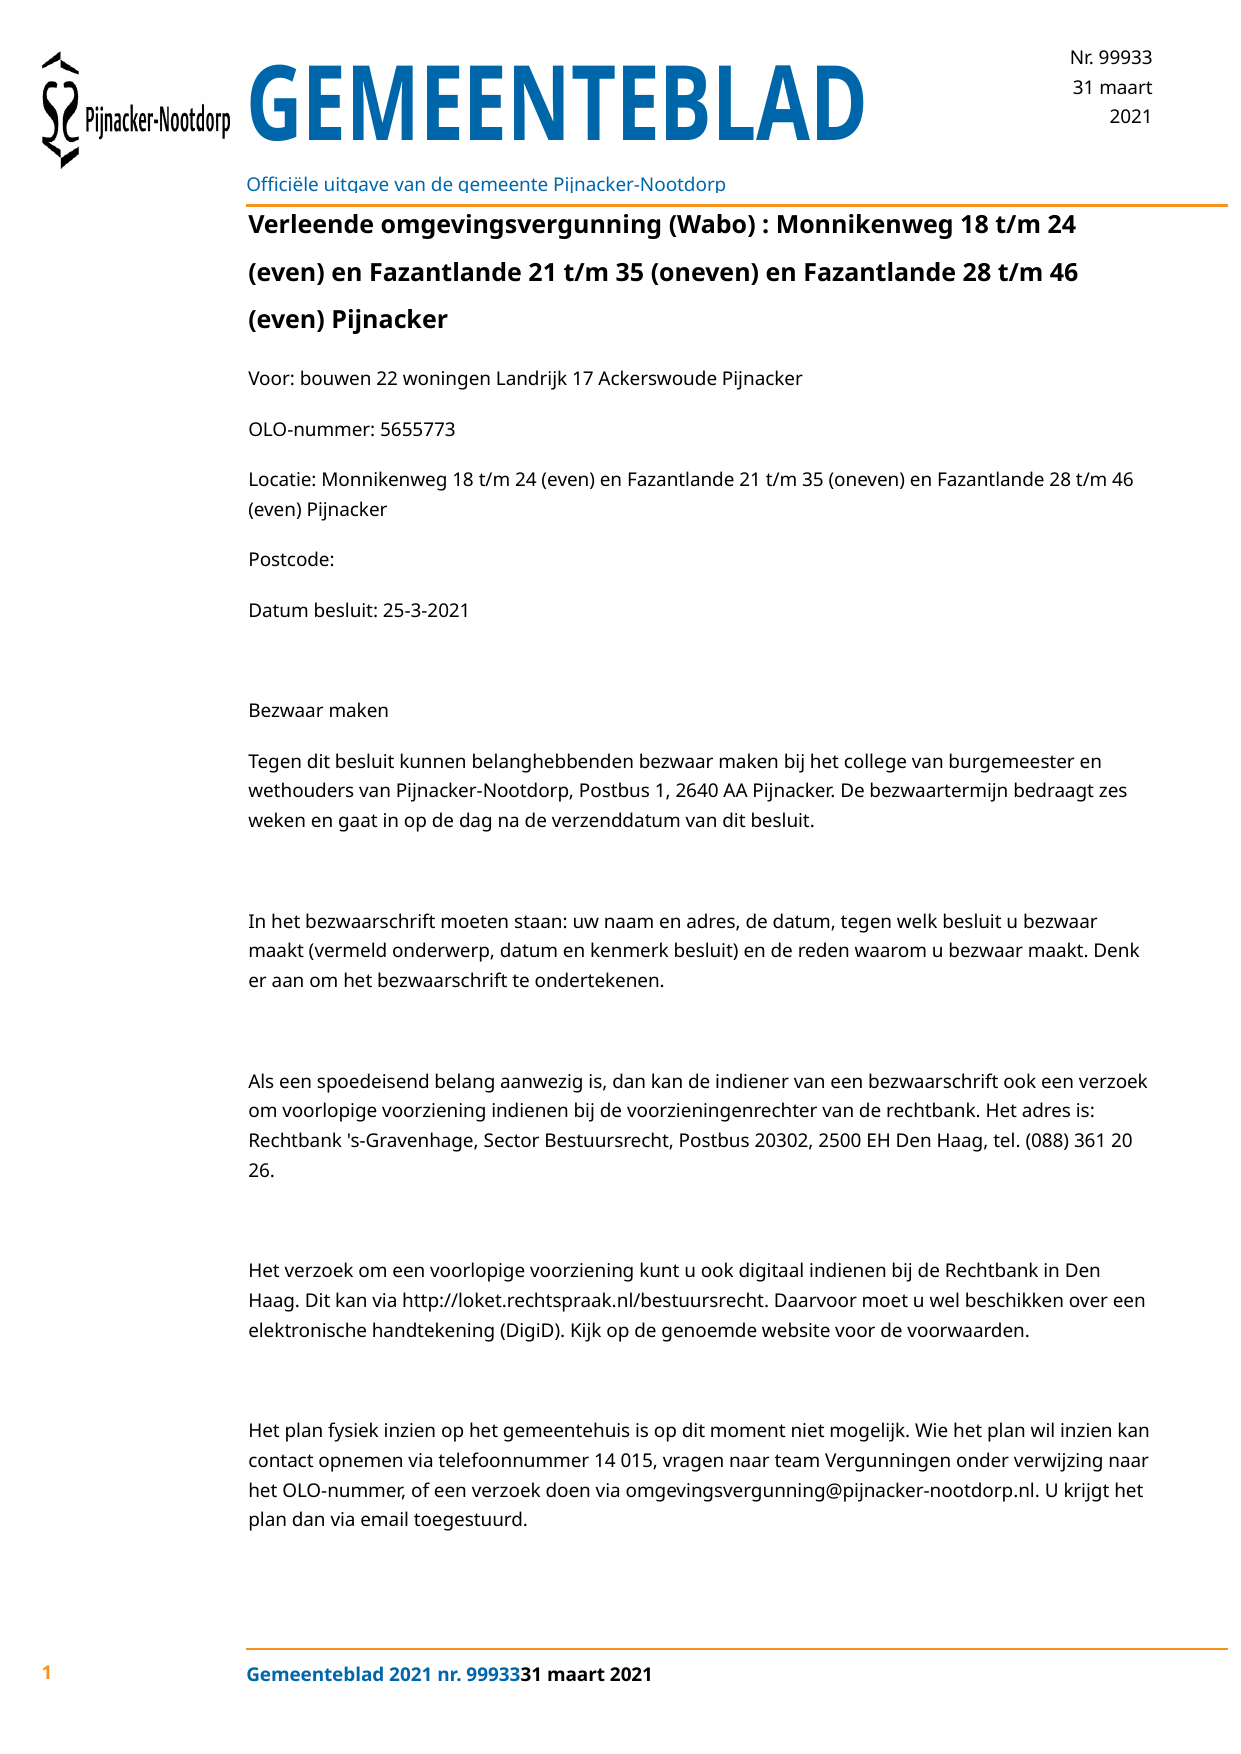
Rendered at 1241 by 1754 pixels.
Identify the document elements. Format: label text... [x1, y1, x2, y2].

text Bezwaar maken [248, 698, 1152, 723]
text Postcode: [248, 546, 1152, 572]
text Het plan fysiek inzien op het gemeentehuis is op dit moment niet mogelijk. Wie het plan wil inzien kan contact opnemen via telefoonnummer 14 015, vragen naar team Vergunningen onder verwijzing naar het OLO-nummer, of een verzoek doen via omgevingsvergunning@pijnacker-nootdorp.nl. U krijgt het plan dan via email toegestuurd. [248, 1418, 1152, 1532]
text In het bezwaarschrift moeten staan: uw naam en adres, de datum, tegen welk besluit u bezwaar maakt (vermeld onderwerp, datum en kenmerk besluit) en de reden waarom u bezwaar maakt. Denk er aan om het bezwaarschrift te ondertekenen. [248, 908, 1152, 993]
text Locatie: Monnikenweg 18 t/m 24 (even) en Fazantlande 21 t/m 35 (oneven) en Fazantlande 28 t/m 46 (even) Pijnacker [248, 466, 1152, 522]
text Verleende omgevingsvergunning (Wabo) : Monnikenweg 18 t/m 24 (even) en Fazantlande 21 t/m 35 (oneven) en Fazantlande 28 t/m 46 (even) Pijnacker [248, 207, 1152, 336]
text Datum besluit: 25-3-2021 [248, 597, 1152, 622]
text Als een spoedeisend belang aanwezig is, dan kan de indiener van een bezwaarschrift ook een verzoek om voorlopige voorziening indienen bij de voorzieningenrechter van de rechtbank. Het adres is: Rechtbank 's-Gravenhage, Sector Bestuursrecht, Postbus 20302, 2500 EH Den Haag, tel. (088) 361 20 26. [248, 1068, 1152, 1182]
text Tegen dit besluit kunnen belanghebbenden bezwaar maken bij het college van burgemeester en wethouders van Pijnacker-Nootdorp, Postbus 1, 2640 AA Pijnacker. De bezwaartermijn bedraagt zes weken en gaat in op de dag na de verzenddatum van dit besluit. [248, 748, 1152, 833]
text Het verzoek om een voorlopige voorziening kunt u ook digitaal indienen bij de Rechtbank in Den Haag. Dit kan via http://loket.rechtspraak.nl/bestuursrecht. Daarvoor moet u wel beschikken over een elektronische handtekening (DigiD). Kijk op de genoemde website voor de voorwaarden. [248, 1258, 1152, 1342]
picture [41, 47, 231, 172]
text Voor: bouwen 22 woningen Landrijk 17 Ackerswoude Pijnacker [248, 366, 1152, 391]
text OLO-nummer: 5655773 [248, 416, 1152, 442]
